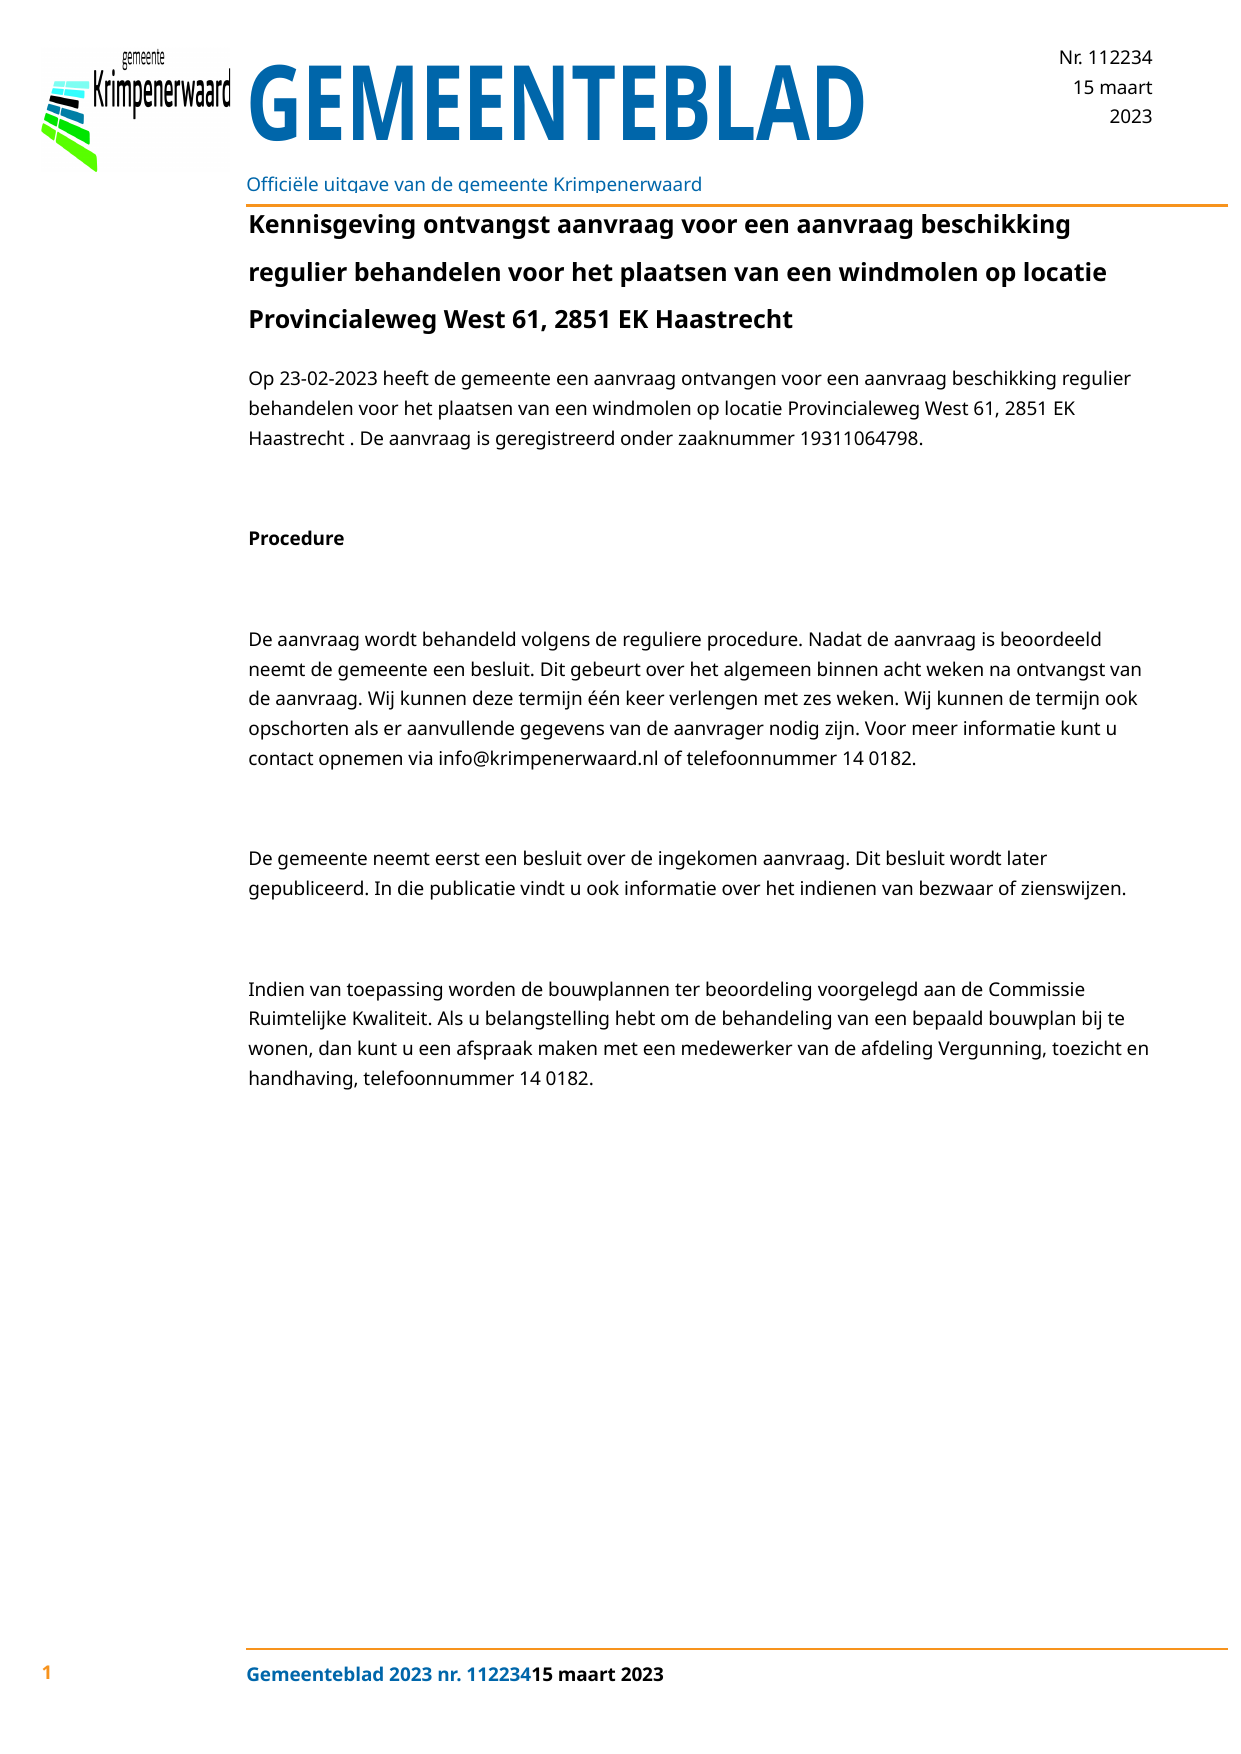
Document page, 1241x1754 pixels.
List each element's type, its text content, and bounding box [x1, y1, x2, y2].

text Kennisgeving ontvangst aanvraag voor een aanvraag beschikking regulier behandelen voor het plaatsen van een windmolen op locatie Provincialeweg West 61, 2851 EK Haastrecht [248, 207, 1152, 336]
text De gemeente neemt eerst een besluit over de ingekomen aanvraag. Dit besluit wordt later gepubliceerd. In die publicatie vindt u ook informatie over het indienen van bezwaar of zienswijzen. [248, 846, 1152, 901]
text Op 23-02-2023 heeft de gemeente een aanvraag ontvangen voor een aanvraag beschikking regulier behandelen voor het plaatsen van een windmolen op locatie Provincialeweg West 61, 2851 EK Haastrecht . De aanvraag is geregistreerd onder zaaknummer 19311064798. [248, 366, 1152, 450]
text De aanvraag wordt behandeld volgens de reguliere procedure. Nadat de aanvraag is beoordeeld neemt de gemeente een besluit. Dit gebeurt over het algemeen binnen acht weken na ontvangst van de aanvraag. Wij kunnen deze termijn één keer verlengen met zes weken. Wij kunnen de termijn ook opschorten als er aanvullende gegevens van de aanvrager nodig zijn. Voor meer informatie kunt u contact opnemen via info@krimpenerwaard.nl of telefoonnummer 14 0182. [248, 626, 1152, 770]
text Procedure [248, 526, 1152, 551]
text Indien van toepassing worden de bouwplannen ter beoordeling voorgelegd aan de Commissie Ruimtelijke Kwaliteit. Als u belangstelling hebt om de behandeling van een bepaald bouwplan bij te wonen, dan kunt u een afspraak maken met een medewerker van de afdeling Vergunning, toezicht en handhaving, telefoonnummer 14 0182. [248, 976, 1152, 1090]
picture [41, 47, 231, 172]
